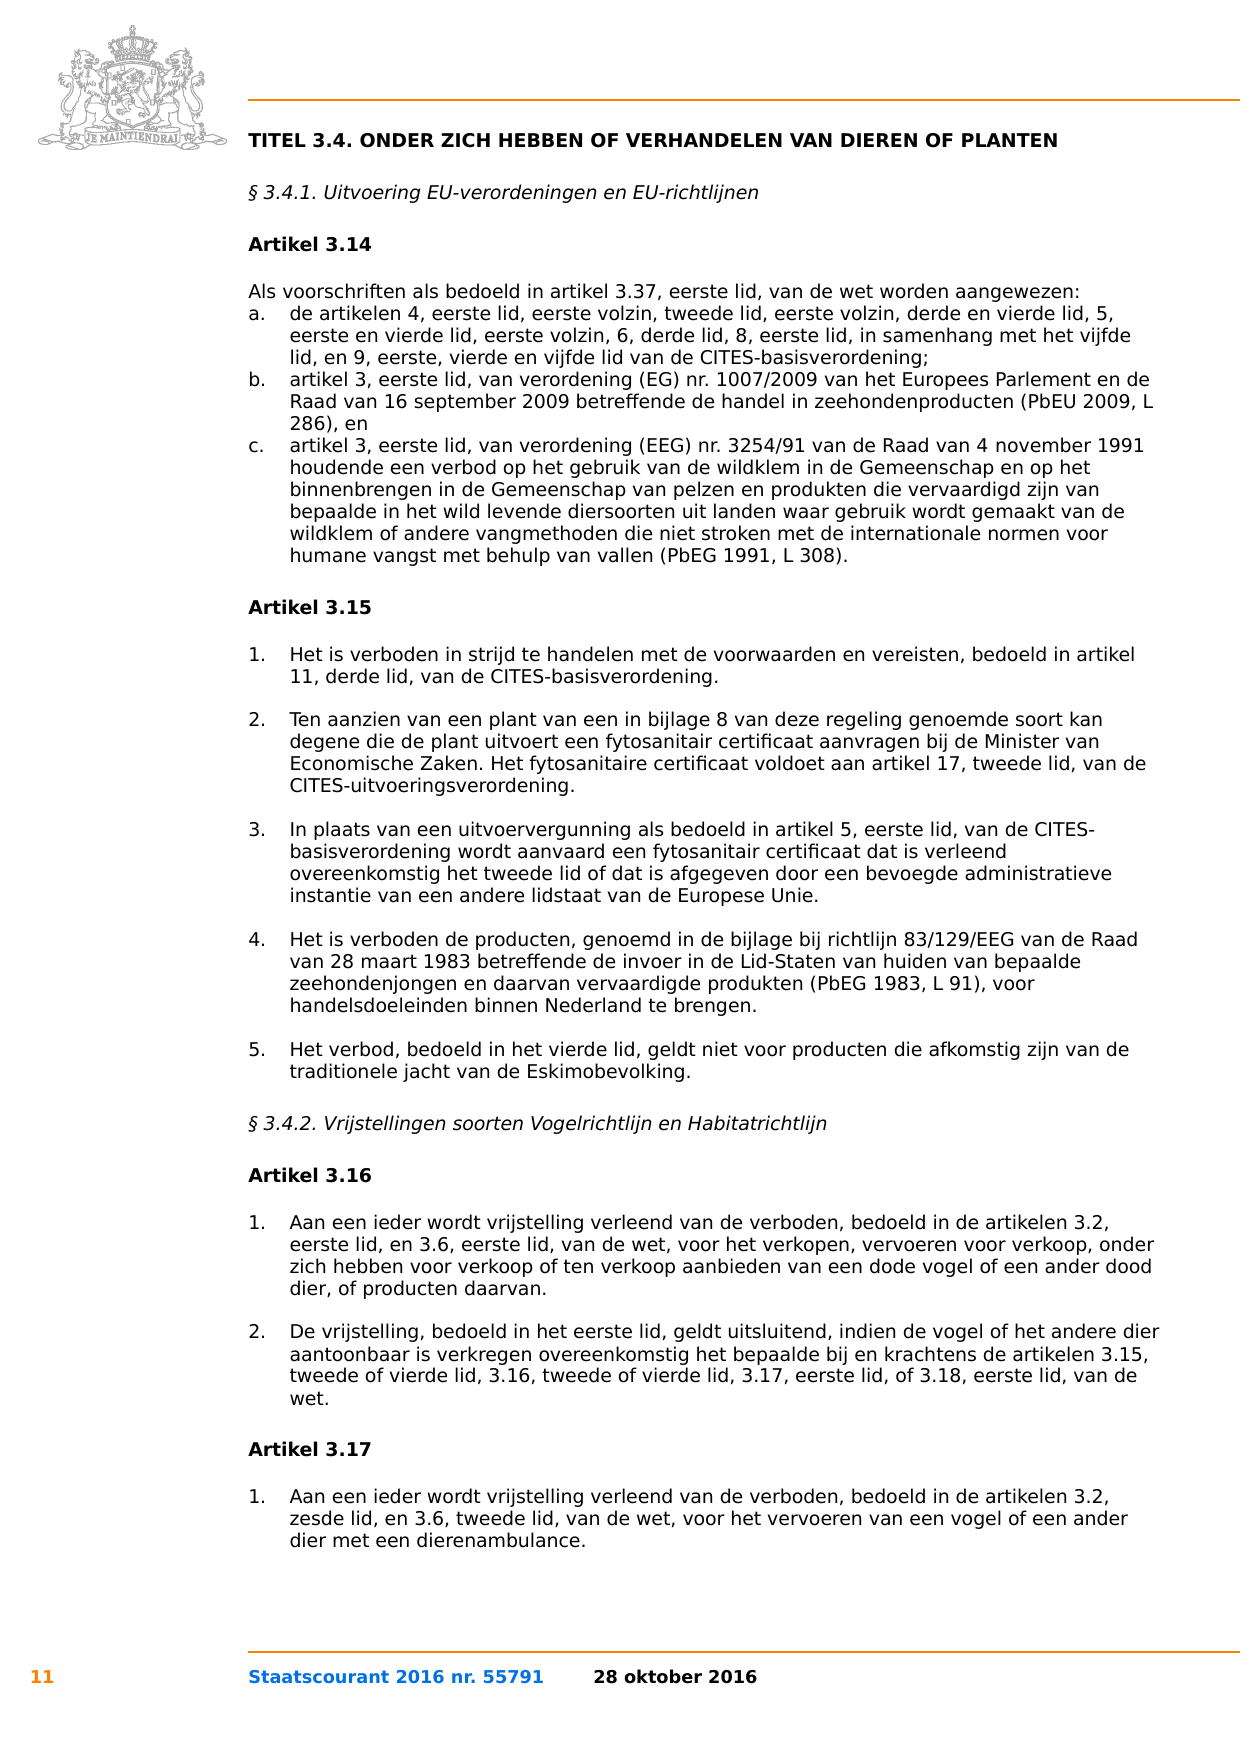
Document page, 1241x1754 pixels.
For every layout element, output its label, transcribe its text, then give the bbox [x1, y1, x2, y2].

text 1. Aan een ieder wordt vrijstelling verleend van de verboden, bedoeld in de artikelen 3.2, eerste lid, en 3.6, eerste lid, van de wet, voor het verkopen, vervoeren voor verkoop, onder zich hebben voor verkoop of ten verkoop aanbieden van een dode vogel of een ander dood dier, of producten daarvan. [248, 1212, 1163, 1299]
text 2. Ten aanzien van een plant van een in bijlage 8 van deze regeling genoemde soort kan degene die de plant uitvoert een fytosanitair certificaat aanvragen bij de Minister van Economische Zaken. Het fytosanitaire certificaat voldoet aan artikel 17, tweede lid, van de CITES-uitvoeringsverordening. [248, 709, 1163, 797]
text 1. Aan een ieder wordt vrijstelling verleend van de verboden, bedoeld in de artikelen 3.2, zesde lid, en 3.6, tweede lid, van de wet, voor het vervoeren van een vogel of een ander dier met een dierenambulance. [248, 1486, 1163, 1552]
subtitle TITEL 3.4. ONDER ZICH HEBBEN OF VERHANDELEN VAN DIEREN OF PLANTEN [248, 130, 1163, 152]
subtitle § 3.4.2. Vrijstellingen soorten Vogelrichtlijn en Habitatrichtlijn [248, 1113, 1163, 1135]
text 4. Het is verboden de producten, genoemd in de bijlage bij richtlijn 83/129/EEG van de Raad van 28 maart 1983 betreffende de invoer in de Lid-Staten van huiden van bepaalde zeehondenjongen en daarvan vervaardigde produkten (PbEG 1983, L 91), voor handelsdoeleinden binnen Nederland te brengen. [248, 929, 1163, 1017]
text b. artikel 3, eerste lid, van verordening (EG) nr. 1007/2009 van het Europees Parlement en de Raad van 16 september 2009 betreffende de handel in zeehondenproducten (PbEU 2009, L 286), en [248, 369, 1163, 435]
text 2. De vrijstelling, bedoeld in het eerste lid, geldt uitsluitend, indien de vogel of het andere dier aantoonbaar is verkregen overeenkomstig het bepaalde bij en krachtens de artikelen 3.15, tweede of vierde lid, 3.16, tweede of vierde lid, 3.17, eerste lid, of 3.18, eerste lid, van de wet. [248, 1321, 1163, 1409]
subtitle Artikel 3.17 [248, 1439, 1163, 1461]
text 3. In plaats van een uitvoervergunning als bedoeld in artikel 5, eerste lid, van de CITES-basisverordening wordt aanvaard een fytosanitair certificaat dat is verleend overeenkomstig het tweede lid of dat is afgegeven door een bevoegde administratieve instantie van een andere lidstaat van de Europese Unie. [248, 819, 1163, 907]
subtitle Artikel 3.14 [248, 234, 1163, 256]
text 1. Het is verboden in strijd te handelen met de voorwaarden en vereisten, bedoeld in artikel 11, derde lid, van de CITES-basisverordening. [248, 643, 1163, 687]
text 5. Het verbod, bedoeld in het vierde lid, geldt niet voor producten die afkomstig zijn van de traditionele jacht van de Eskimobevolking. [248, 1039, 1163, 1083]
subtitle Artikel 3.16 [248, 1165, 1163, 1187]
text Als voorschriften als bedoeld in artikel 3.37, eerste lid, van de wet worden aangewezen: [248, 281, 1163, 303]
text c. artikel 3, eerste lid, van verordening (EEG) nr. 3254/91 van de Raad van 4 november 1991 houdende een verbod op het gebruik van de wildklem in de Gemeenschap en op het binnenbrengen in de Gemeenschap van pelzen en produkten die vervaardigd zijn van bepaalde in het wild levende diersoorten uit landen waar gebruik wordt gemaakt van de wildklem of andere vangmethoden die niet stroken met de internationale normen voor humane vangst met behulp van vallen (PbEG 1991, L 308). [248, 435, 1163, 567]
subtitle § 3.4.1. Uitvoering EU-verordeningen en EU-richtlijnen [248, 182, 1163, 204]
text a. de artikelen 4, eerste lid, eerste volzin, tweede lid, eerste volzin, derde en vierde lid, 5, eerste en vierde lid, eerste volzin, 6, derde lid, 8, eerste lid, in samenhang met het vijfde lid, en 9, eerste, vierde en vijfde lid van de CITES-basisverordening; [248, 303, 1163, 369]
subtitle Artikel 3.15 [248, 597, 1163, 618]
picture [38, 25, 227, 150]
